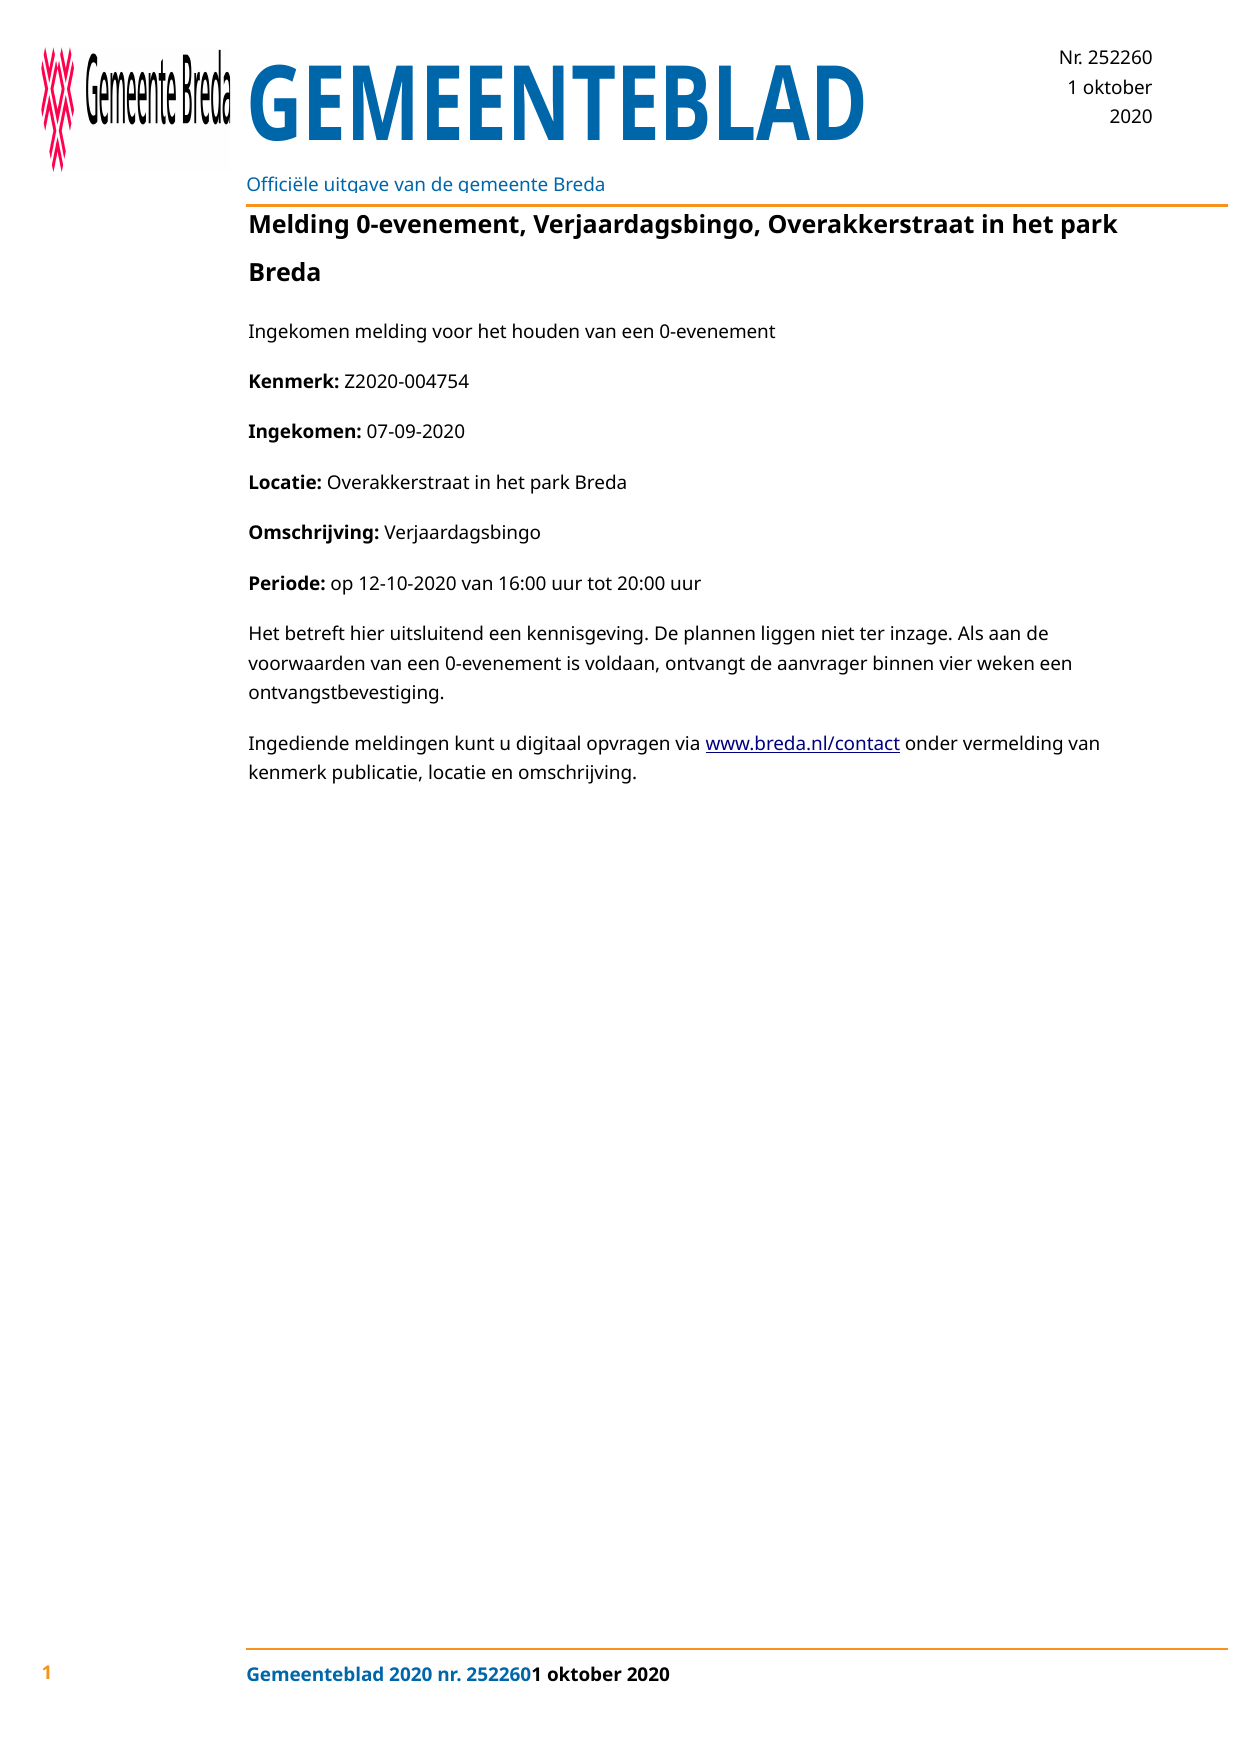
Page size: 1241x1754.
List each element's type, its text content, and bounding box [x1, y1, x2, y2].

text Kenmerk: Z2020-004754 [248, 368, 1152, 394]
picture [41, 47, 231, 172]
text Melding 0-evenement, Verjaardagsbingo, Overakkerstraat in het park Breda [248, 207, 1152, 288]
text Ingediende meldingen kunt u digitaal opvragen via www.breda.nl/contact onder vermelding van kenmerk publicatie, locatie en omschrijving. [248, 730, 1152, 785]
text Ingekomen melding voor het houden van een 0-evenement [248, 318, 1152, 344]
text Het betreft hier uitsluitend een kennisgeving. De plannen liggen niet ter inzage. Als aan de voorwaarden van een 0-evenement is voldaan, ontvangt de aanvrager binnen vier weken een ontvangstbevestiging. [248, 620, 1152, 705]
text Locatie: Overakkerstraat in het park Breda [248, 469, 1152, 495]
text Periode: op 12-10-2020 van 16:00 uur tot 20:00 uur [248, 570, 1152, 596]
text Omschrijving: Verjaardagsbingo [248, 519, 1152, 545]
text Ingekomen: 07-09-2020 [248, 419, 1152, 444]
